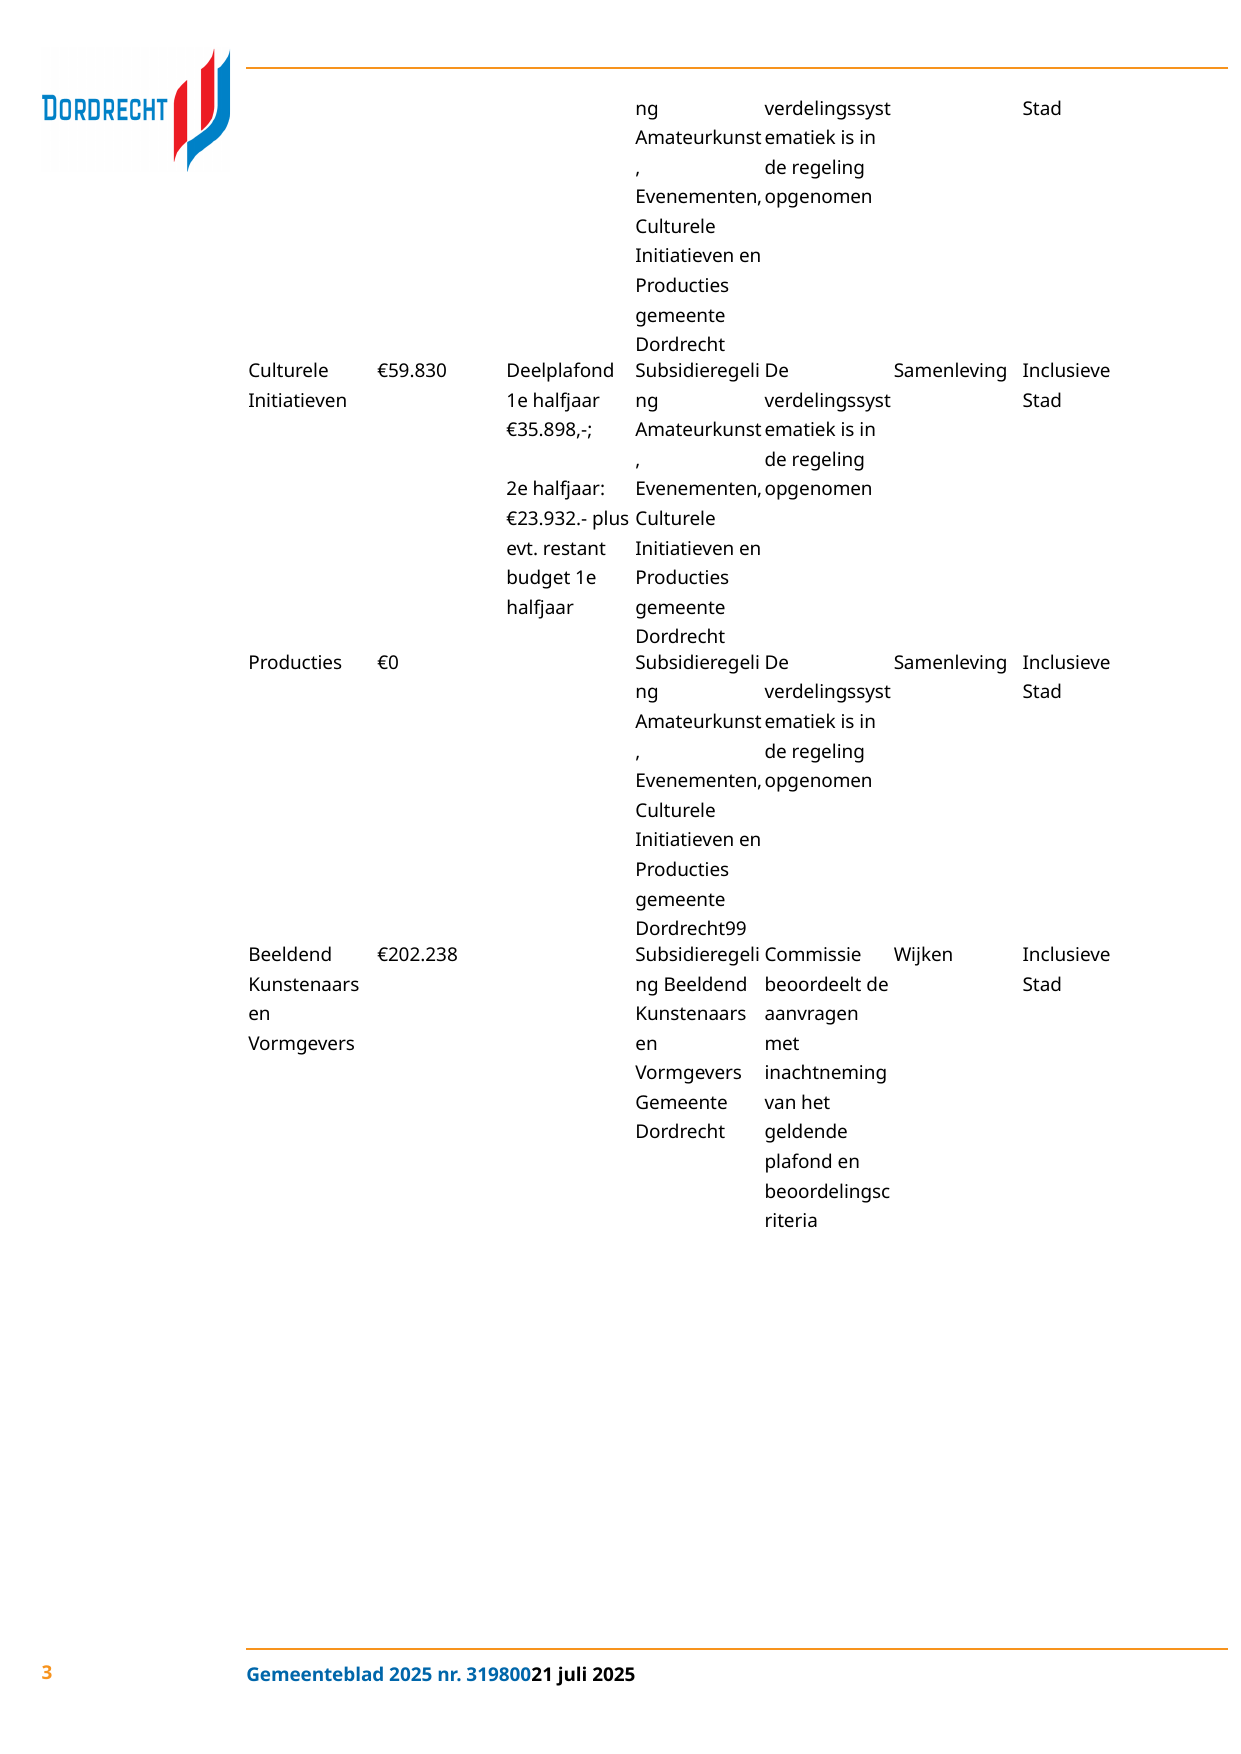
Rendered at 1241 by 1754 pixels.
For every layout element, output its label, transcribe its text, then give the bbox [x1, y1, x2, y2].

table_cell Inclusieve Stad [1023, 941, 1152, 1233]
table_cell Culturele Initiatieven [248, 357, 377, 649]
table_cell verdelingssystematiek is in de regeling opgenomen [764, 95, 893, 357]
table_cell Beeldend Kunstenaars en Vormgevers [248, 941, 377, 1233]
table_cell Commissie beoordeelt de aanvragen met inachtneming van het geldende plafond en beoordelingscriteria [764, 941, 893, 1233]
picture [41, 47, 231, 172]
table_cell [894, 95, 1022, 357]
table_cell Subsidieregeling Amateurkunst, Evenementen, Culturele Initiatieven en Producties gemeente Dordrecht [635, 357, 764, 649]
table_cell [506, 941, 635, 1233]
table_cell [377, 95, 506, 357]
table_cell [506, 649, 635, 941]
table_cell De verdelingssystematiek is in de regeling opgenomen [764, 649, 893, 941]
table_cell Deelplafond 1e halfjaar €35.898,-; 2e halfjaar: €23.932.- plus evt. restant budget 1e halfjaar [506, 357, 635, 649]
table_cell De verdelingssystematiek is in de regeling opgenomen [764, 357, 893, 649]
table_cell Inclusieve Stad [1023, 649, 1152, 941]
table_cell Stad [1023, 95, 1152, 357]
table_cell ng Amateurkunst, Evenementen, Culturele Initiatieven en Producties gemeente Dordrecht [635, 95, 764, 357]
table_cell Subsidieregeling Beeldend Kunstenaars en Vormgevers Gemeente Dordrecht [635, 941, 764, 1233]
table_cell Samenleving [894, 649, 1022, 941]
table_cell Producties [248, 649, 377, 941]
table_cell [506, 95, 635, 357]
table_cell [248, 95, 377, 357]
table_cell Inclusieve Stad [1023, 357, 1152, 649]
table_cell Samenleving [894, 357, 1022, 649]
table_cell €0 [377, 649, 506, 941]
table_cell €59.830 [377, 357, 506, 649]
table_cell €202.238 [377, 941, 506, 1233]
table_cell Wijken [894, 941, 1022, 1233]
table_cell Subsidieregeling Amateurkunst, Evenementen, Culturele Initiatieven en Producties gemeente Dordrecht99 [635, 649, 764, 941]
